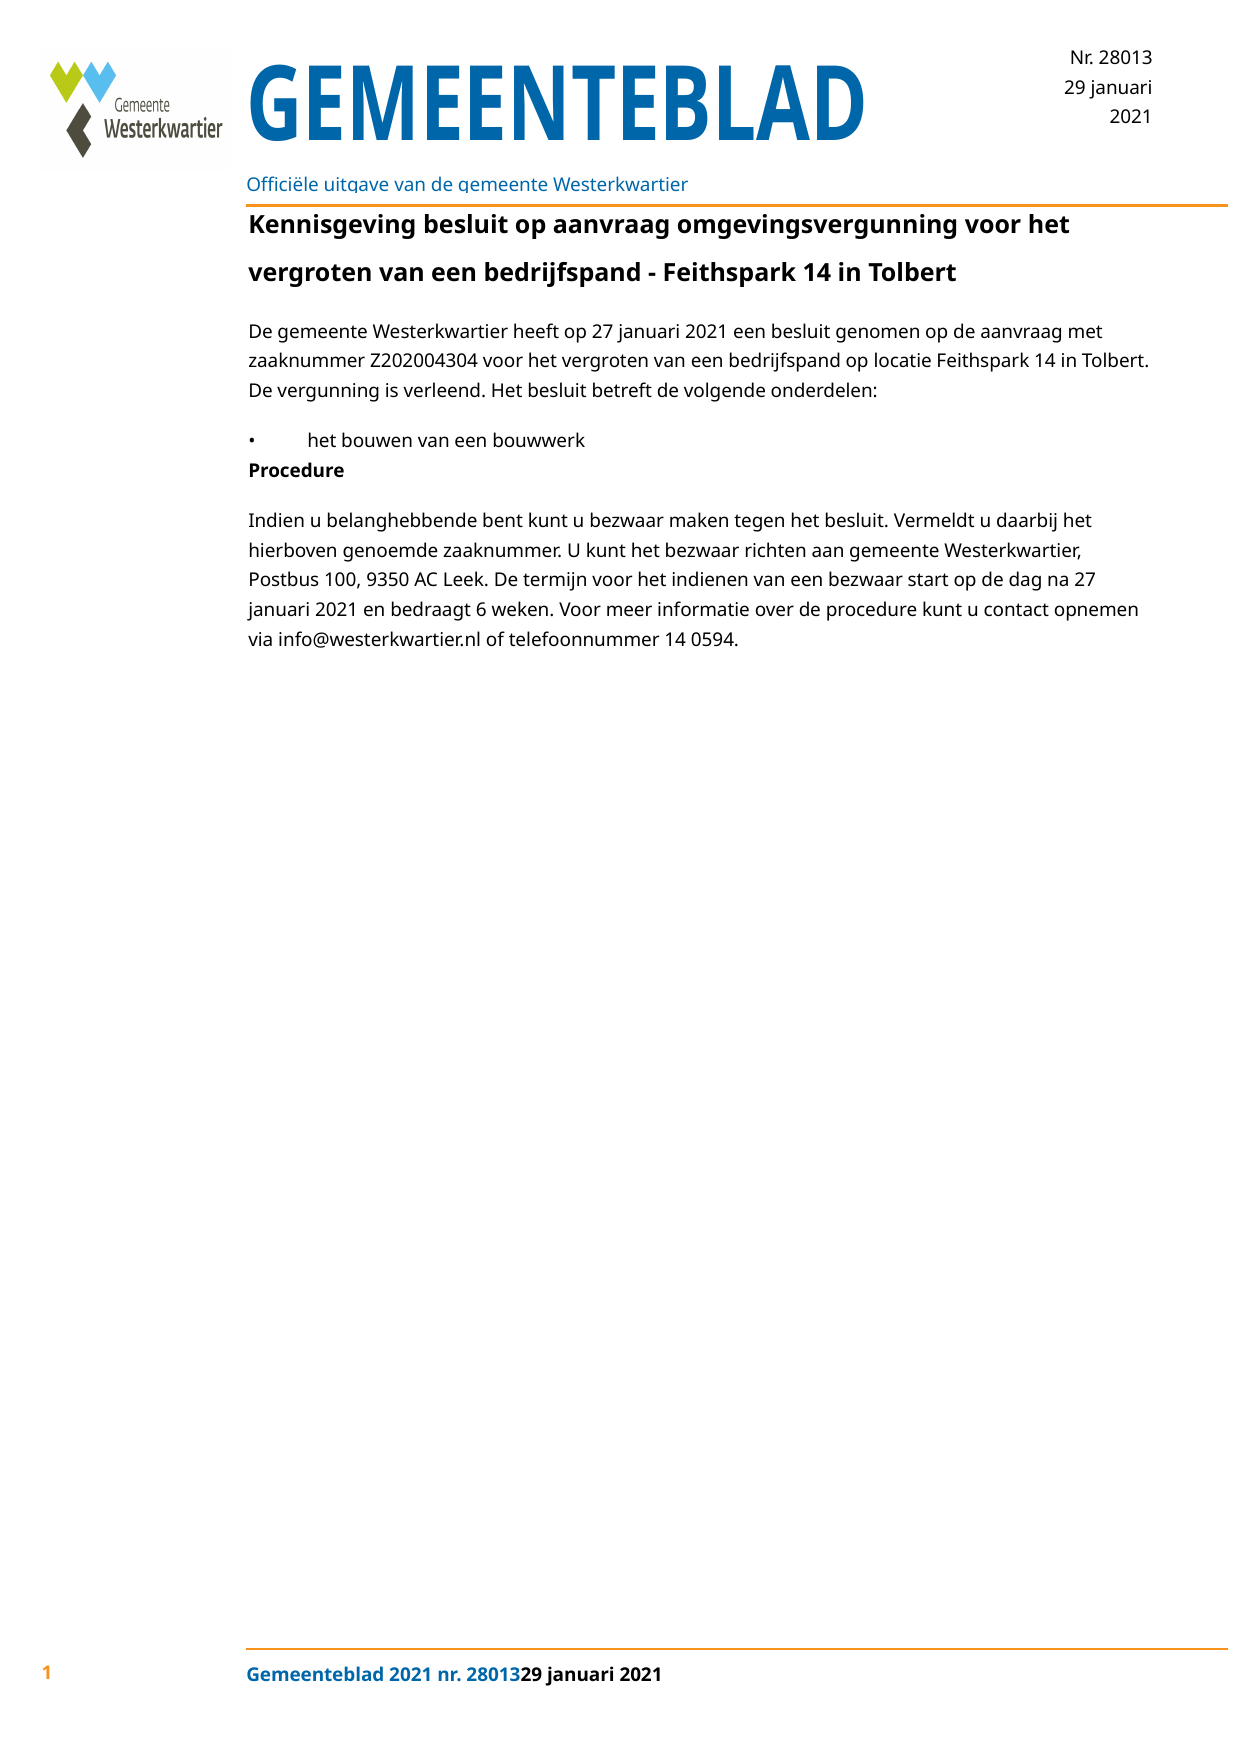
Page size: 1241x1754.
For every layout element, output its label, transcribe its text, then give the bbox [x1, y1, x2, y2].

text Indien u belanghebbende bent kunt u bezwaar maken tegen het besluit. Vermeldt u daarbij het hierboven genoemde zaaknummer. U kunt het bezwaar richten aan gemeente Westerkwartier, Postbus 100, 9350 AC Leek. De termijn voor het indienen van een bezwaar start op de dag na 27 januari 2021 en bedraagt 6 weken. Voor meer informatie over de procedure kunt u contact opnemen via info@westerkwartier.nl of telefoonnummer 14 0594. [248, 507, 1152, 652]
text Procedure [248, 457, 1152, 483]
text De gemeente Westerkwartier heeft op 27 januari 2021 een besluit genomen op de aanvraag met zaaknummer Z202004304 voor het vergroten van een bedrijfspand op locatie Feithspark 14 in Tolbert. De vergunning is verleend. Het besluit betreft de volgende onderdelen: [248, 318, 1152, 403]
text Kennisgeving besluit op aanvraag omgevingsvergunning voor het vergroten van een bedrijfspand - Feithspark 14 in Tolbert [248, 207, 1152, 288]
list het bouwen van een bouwwerk [248, 427, 1152, 453]
picture [41, 47, 231, 172]
